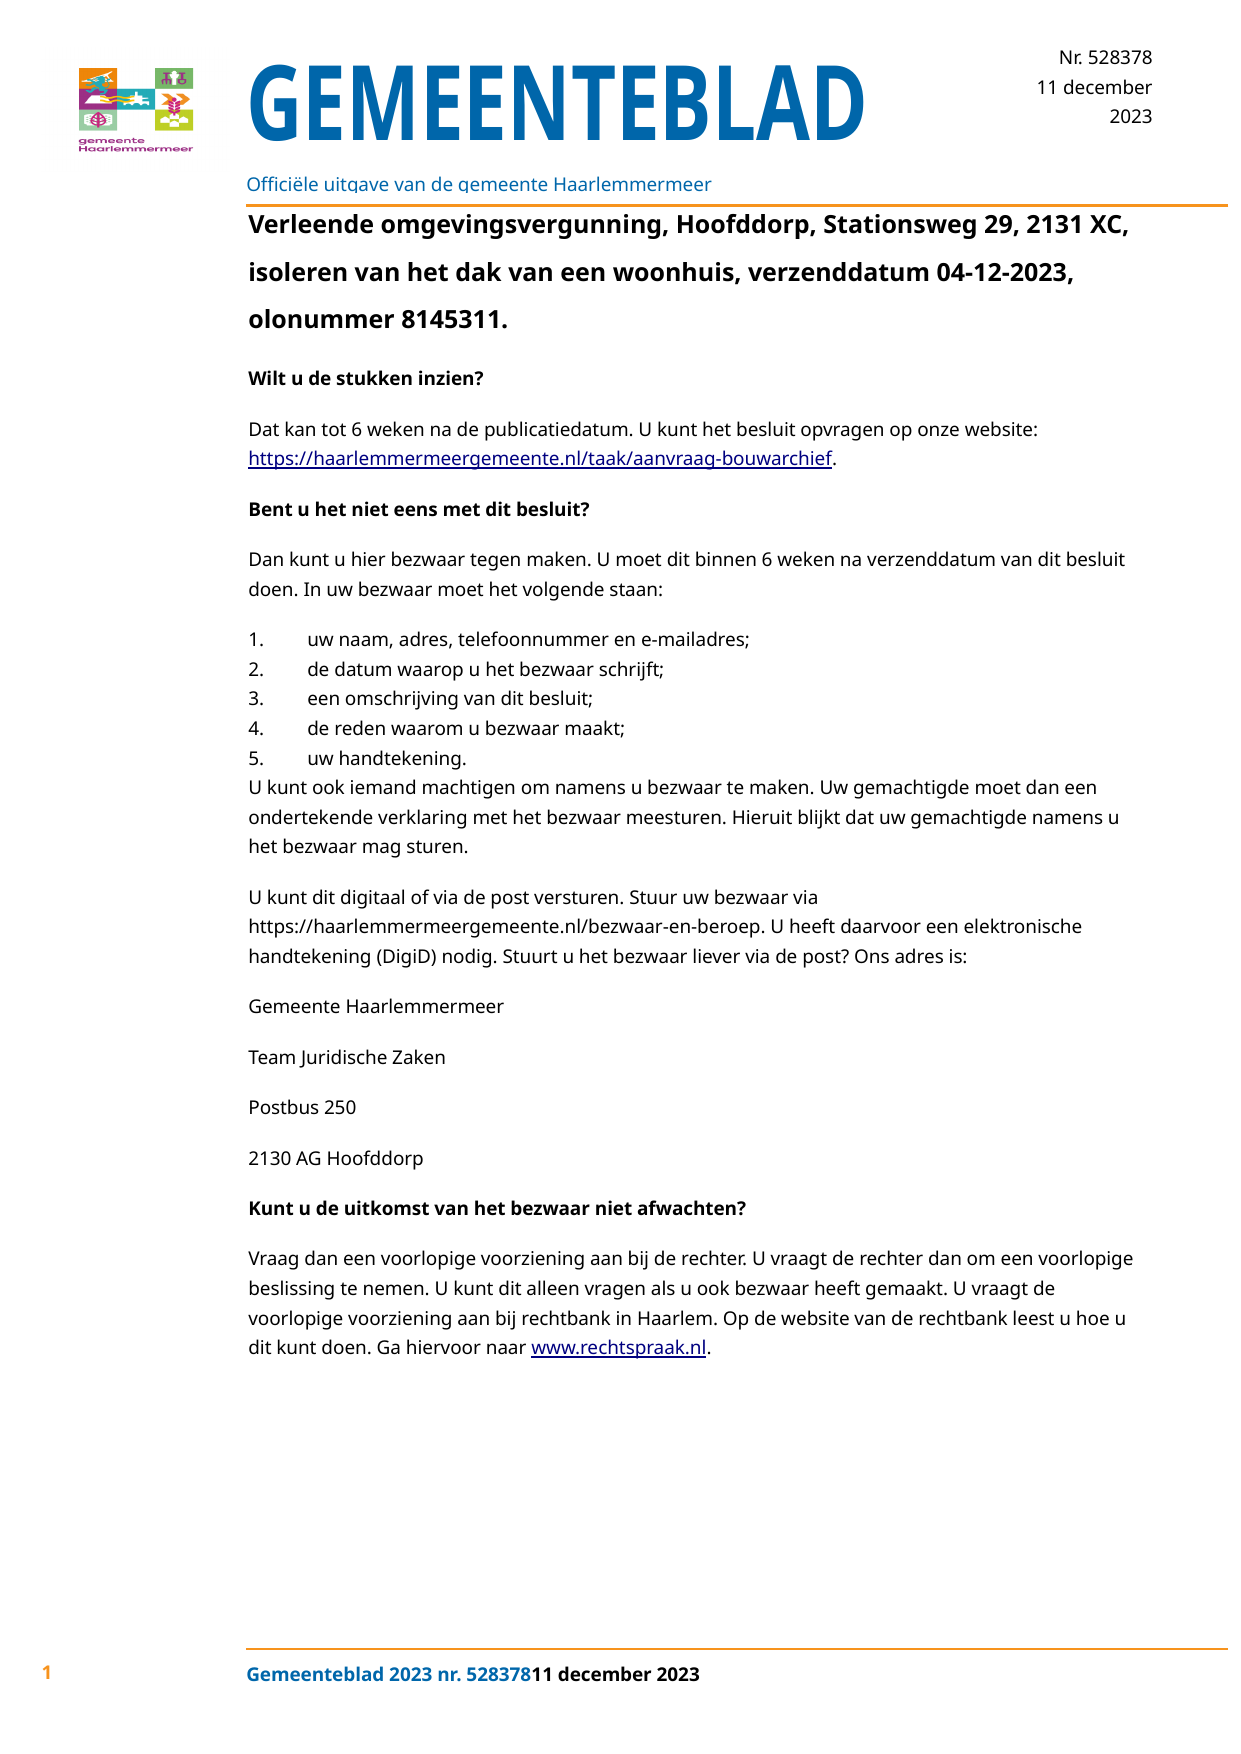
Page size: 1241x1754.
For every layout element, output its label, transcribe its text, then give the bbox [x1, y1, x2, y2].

picture [41, 47, 231, 172]
text Dan kunt u hier bezwaar tegen maken. U moet dit binnen 6 weken na verzenddatum van dit besluit doen. In uw bezwaar moet het volgende staan: [248, 546, 1152, 602]
list de datum waarop u het bezwaar schrijft; [248, 656, 1152, 682]
text Kunt u de uitkomst van het bezwaar niet afwachten? [248, 1195, 1152, 1221]
text Vraag dan een voorlopige voorziening aan bij de rechter. U vraagt de rechter dan om een voorlopige beslissing te nemen. U kunt dit alleen vragen als u ook bezwaar heeft gemaakt. U vraagt de voorlopige voorziening aan bij rechtbank in Haarlem. Op de website van de rechtbank leest u hoe u dit kunt doen. Ga hiervoor naar www.rechtspraak.nl. [248, 1246, 1152, 1360]
text Wilt u de stukken inzien? [248, 366, 1152, 391]
text 2130 AG Hoofddorp [248, 1145, 1152, 1170]
text Team Juridische Zaken [248, 1044, 1152, 1069]
text Postbus 250 [248, 1094, 1152, 1120]
text Dat kan tot 6 weken na de publicatiedatum. U kunt het besluit opvragen op onze website: https://haarlemmermeergemeente.nl/taak/aanvraag-bouwarchief. [248, 416, 1152, 471]
list een omschrijving van dit besluit; [248, 686, 1152, 711]
list uw handtekening. [248, 745, 1152, 770]
text U kunt dit digitaal of via de post versturen. Stuur uw bezwaar via https://haarlemmermeergemeente.nl/bezwaar-en-beroep. U heeft daarvoor een elektronische handtekening (DigiD) nodig. Stuurt u het bezwaar liever via de post? Ons adres is: [248, 884, 1152, 969]
text U kunt ook iemand machtigen om namens u bezwaar te maken. Uw gemachtigde moet dan een ondertekende verklaring met het bezwaar meesturen. Hieruit blijkt dat uw gemachtigde namens u het bezwaar mag sturen. [248, 774, 1152, 859]
list de reden waarom u bezwaar maakt; [248, 715, 1152, 741]
text Bent u het niet eens met dit besluit? [248, 496, 1152, 522]
text Verleende omgevingsvergunning, Hoofddorp, Stationsweg 29, 2131 XC, isoleren van het dak van een woonhuis, verzenddatum 04-12-2023, olonummer 8145311. [248, 207, 1152, 336]
list uw naam, adres, telefoonnummer en e-mailadres; [248, 626, 1152, 652]
text Gemeente Haarlemmermeer [248, 993, 1152, 1019]
